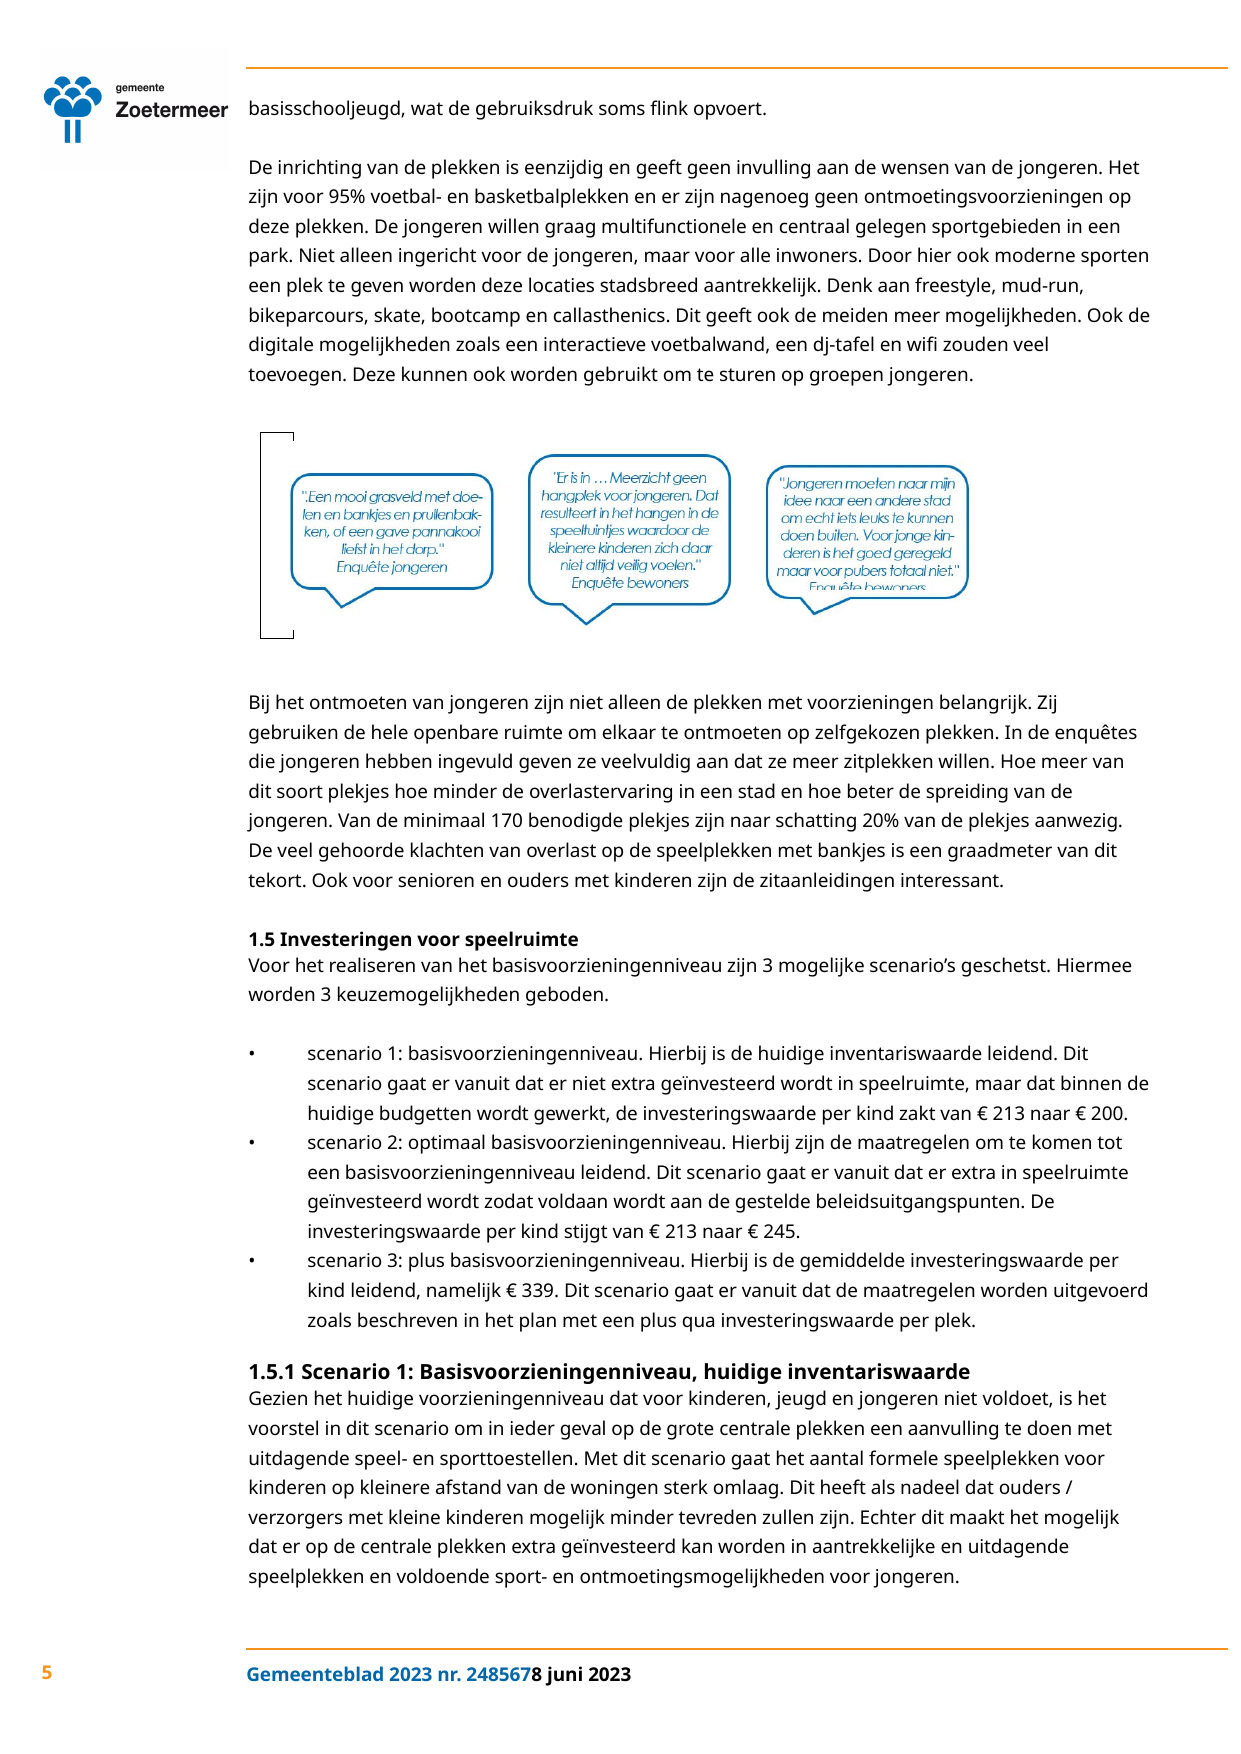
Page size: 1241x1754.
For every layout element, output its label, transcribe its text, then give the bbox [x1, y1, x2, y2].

picture [41, 47, 231, 172]
text 1.5.1 Scenario 1: Basisvoorzieningenniveau, huidige inventariswaarde [248, 1357, 1152, 1386]
text Gezien het huidige voorzieningenniveau dat voor kinderen, jeugd en jongeren niet voldoet, is het voorstel in dit scenario om in ieder geval op de grote centrale plekken een aanvulling te doen met uitdagende speel- en sporttoestellen. Met dit scenario gaat het aantal formele speelplekken voor kinderen op kleinere afstand van de woningen sterk omlaag. Dit heeft als nadeel dat ouders / verzorgers met kleine kinderen mogelijk minder tevreden zullen zijn. Echter dit maakt het mogelijk dat er op de centrale plekken extra geïnvesteerd kan worden in aantrekkelijke en uitdagende speelplekken en voldoende sport- en ontmoetingsmogelijkheden voor jongeren. [248, 1386, 1152, 1589]
list scenario 3: plus basisvoorzieningenniveau. Hierbij is de gemiddelde investeringswaarde per kind leidend, namelijk € 339. Dit scenario gaat er vanuit dat de maatregelen worden uitgevoerd zoals beschreven in het plan met een plus qua investeringswaarde per plek. [248, 1248, 1152, 1332]
text Voor het realiseren van het basisvoorzieningenniveau zijn 3 mogelijke scenario’s geschetst. Hiermee worden 3 keuzemogelijkheden geboden. [248, 952, 1152, 1007]
list scenario 1: basisvoorzieningenniveau. Hierbij is de huidige inventariswaarde leidend. Dit scenario gaat er vanuit dat er niet extra geïnvesteerd wordt in speelruimte, maar dat binnen de huidige budgetten wordt gewerkt, de investeringswaarde per kind zakt van € 213 naar € 200. [248, 1041, 1152, 1125]
picture [268, 441, 978, 630]
list scenario 2: optimaal basisvoorzieningenniveau. Hierbij zijn de maatregelen om te komen tot een basisvoorzieningenniveau leidend. Dit scenario gaat er vanuit dat er extra in speelruimte geïnvesteerd wordt zodat voldaan wordt aan de gestelde beleidsuitgangspunten. De investeringswaarde per kind stijgt van € 213 naar € 245. [248, 1129, 1152, 1244]
text De inrichting van de plekken is eenzijdig en geeft geen invulling aan de wensen van de jongeren. Het zijn voor 95% voetbal- en basketbalplekken en er zijn nagenoeg geen ontmoetingsvoorzieningen op deze plekken. De jongeren willen graag multifunctionele en centraal gelegen sportgebieden in een park. Niet alleen ingericht voor de jongeren, maar voor alle inwoners. Door hier ook moderne sporten een plek te geven worden deze locaties stadsbreed aantrekkelijk. Denk aan freestyle, mud-run, bikeparcours, skate, bootcamp en callasthenics. Dit geeft ook de meiden meer mogelijkheden. Ook de digitale mogelijkheden zoals een interactieve voetbalwand, een dj-tafel en wifi zouden veel toevoegen. Deze kunnen ook worden gebruikt om te sturen op groepen jongeren. [248, 154, 1152, 387]
text Bij het ontmoeten van jongeren zijn niet alleen de plekken met voorzieningen belangrijk. Zij gebruiken de hele openbare ruimte om elkaar te ontmoeten op zelfgekozen plekken. In de enquêtes die jongeren hebben ingevuld geven ze veelvuldig aan dat ze meer zitplekken willen. Hoe meer van dit soort plekjes hoe minder de overlastervaring in een stad en hoe beter de spreiding van de jongeren. Van de minimaal 170 benodigde plekjes zijn naar schatting 20% van de plekjes aanwezig. De veel gehoorde klachten van overlast op de speelplekken met bankjes is een graadmeter van dit tekort. Ook voor senioren en ouders met kinderen zijn de zitaanleidingen interessant. [248, 689, 1152, 893]
text basisschooljeugd, wat de gebruiksdruk soms flink opvoert. [248, 95, 1152, 121]
text 1.5 Investeringen voor speelruimte [248, 926, 1152, 952]
